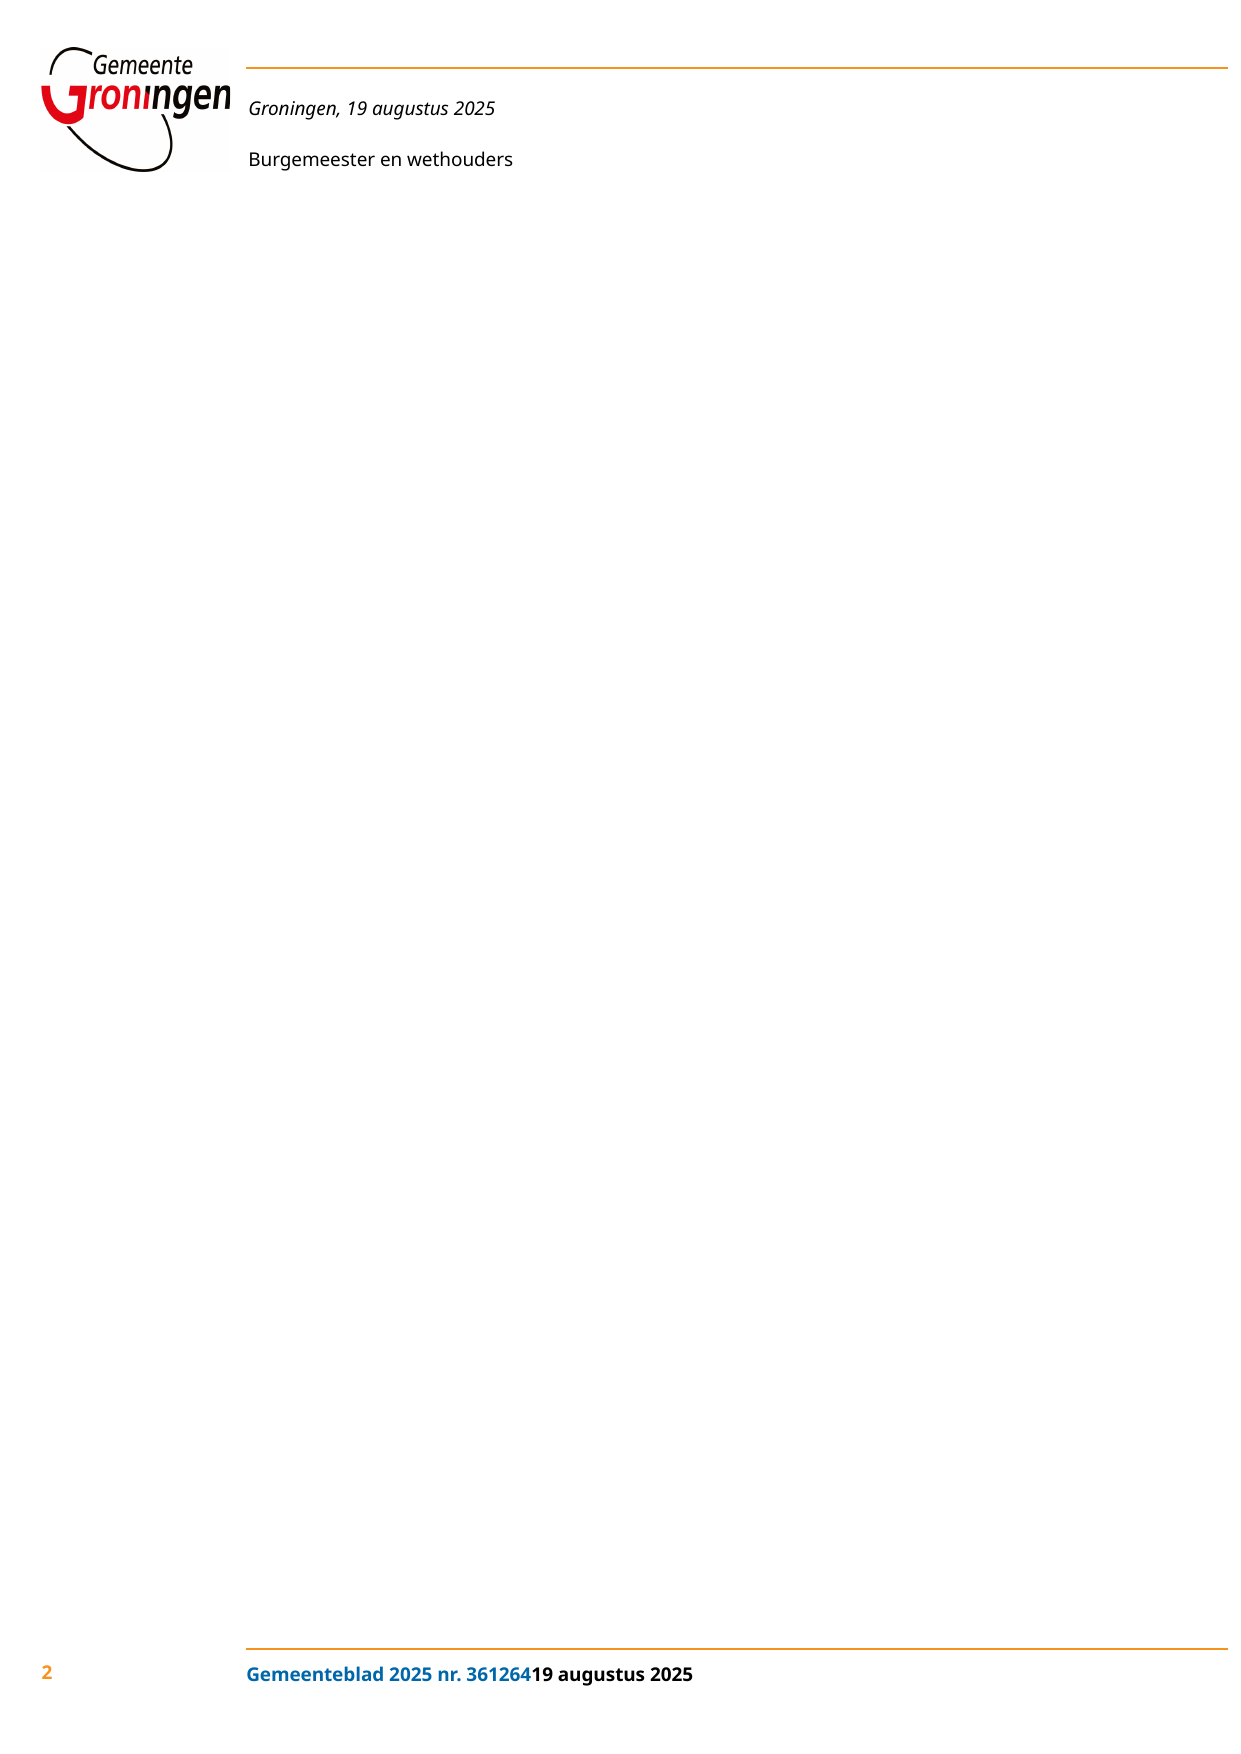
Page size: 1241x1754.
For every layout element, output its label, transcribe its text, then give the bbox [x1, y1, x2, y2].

text Burgemeester en wethouders [248, 146, 1152, 172]
text Groningen, 19 augustus 2025 [248, 95, 1152, 121]
picture [41, 47, 231, 172]
